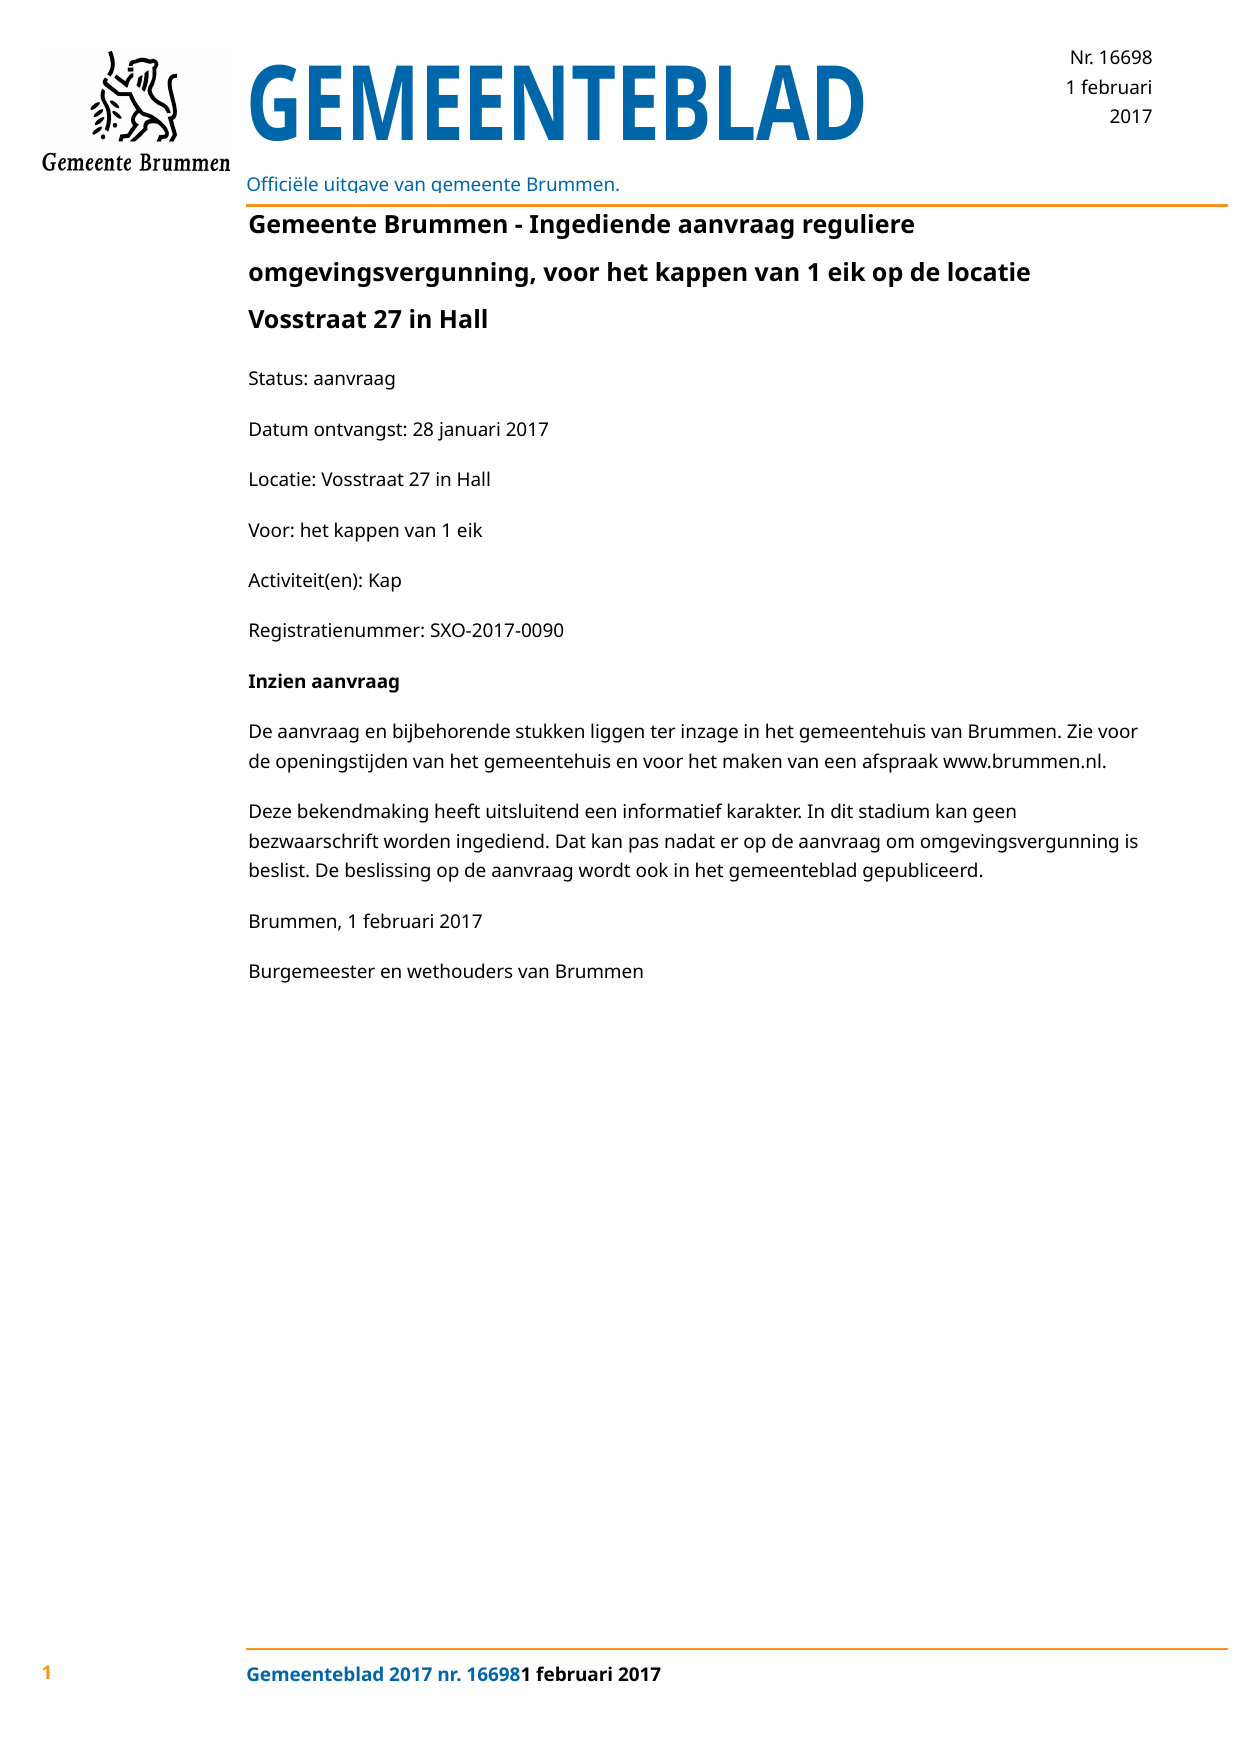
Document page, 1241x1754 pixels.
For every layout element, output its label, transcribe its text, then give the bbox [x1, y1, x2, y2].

text Activiteit(en): Kap [248, 567, 1152, 593]
text Deze bekendmaking heeft uitsluitend een informatief karakter. In dit stadium kan geen bezwaarschrift worden ingediend. Dat kan pas nadat er op de aanvraag om omgevingsvergunning is beslist. De beslissing op de aanvraag wordt ook in het gemeenteblad gepubliceerd. [248, 798, 1152, 883]
text Voor: het kappen van 1 eik [248, 517, 1152, 542]
text Gemeente Brummen - Ingediende aanvraag reguliere omgevingsvergunning, voor het kappen van 1 eik op de locatie Vosstraat 27 in Hall [248, 207, 1152, 336]
picture [41, 47, 231, 172]
text Status: aanvraag [248, 366, 1152, 391]
text Locatie: Vosstraat 27 in Hall [248, 466, 1152, 492]
text Burgemeester en wethouders van Brummen [248, 958, 1152, 984]
text De aanvraag en bijbehorende stukken liggen ter inzage in het gemeentehuis van Brummen. Zie voor de openingstijden van het gemeentehuis en voor het maken van een afspraak www.brummen.nl. [248, 718, 1152, 774]
text Brummen, 1 februari 2017 [248, 908, 1152, 934]
text Registratienummer: SXO-2017-0090 [248, 618, 1152, 643]
text Datum ontvangst: 28 januari 2017 [248, 416, 1152, 442]
text Inzien aanvraag [248, 668, 1152, 694]
